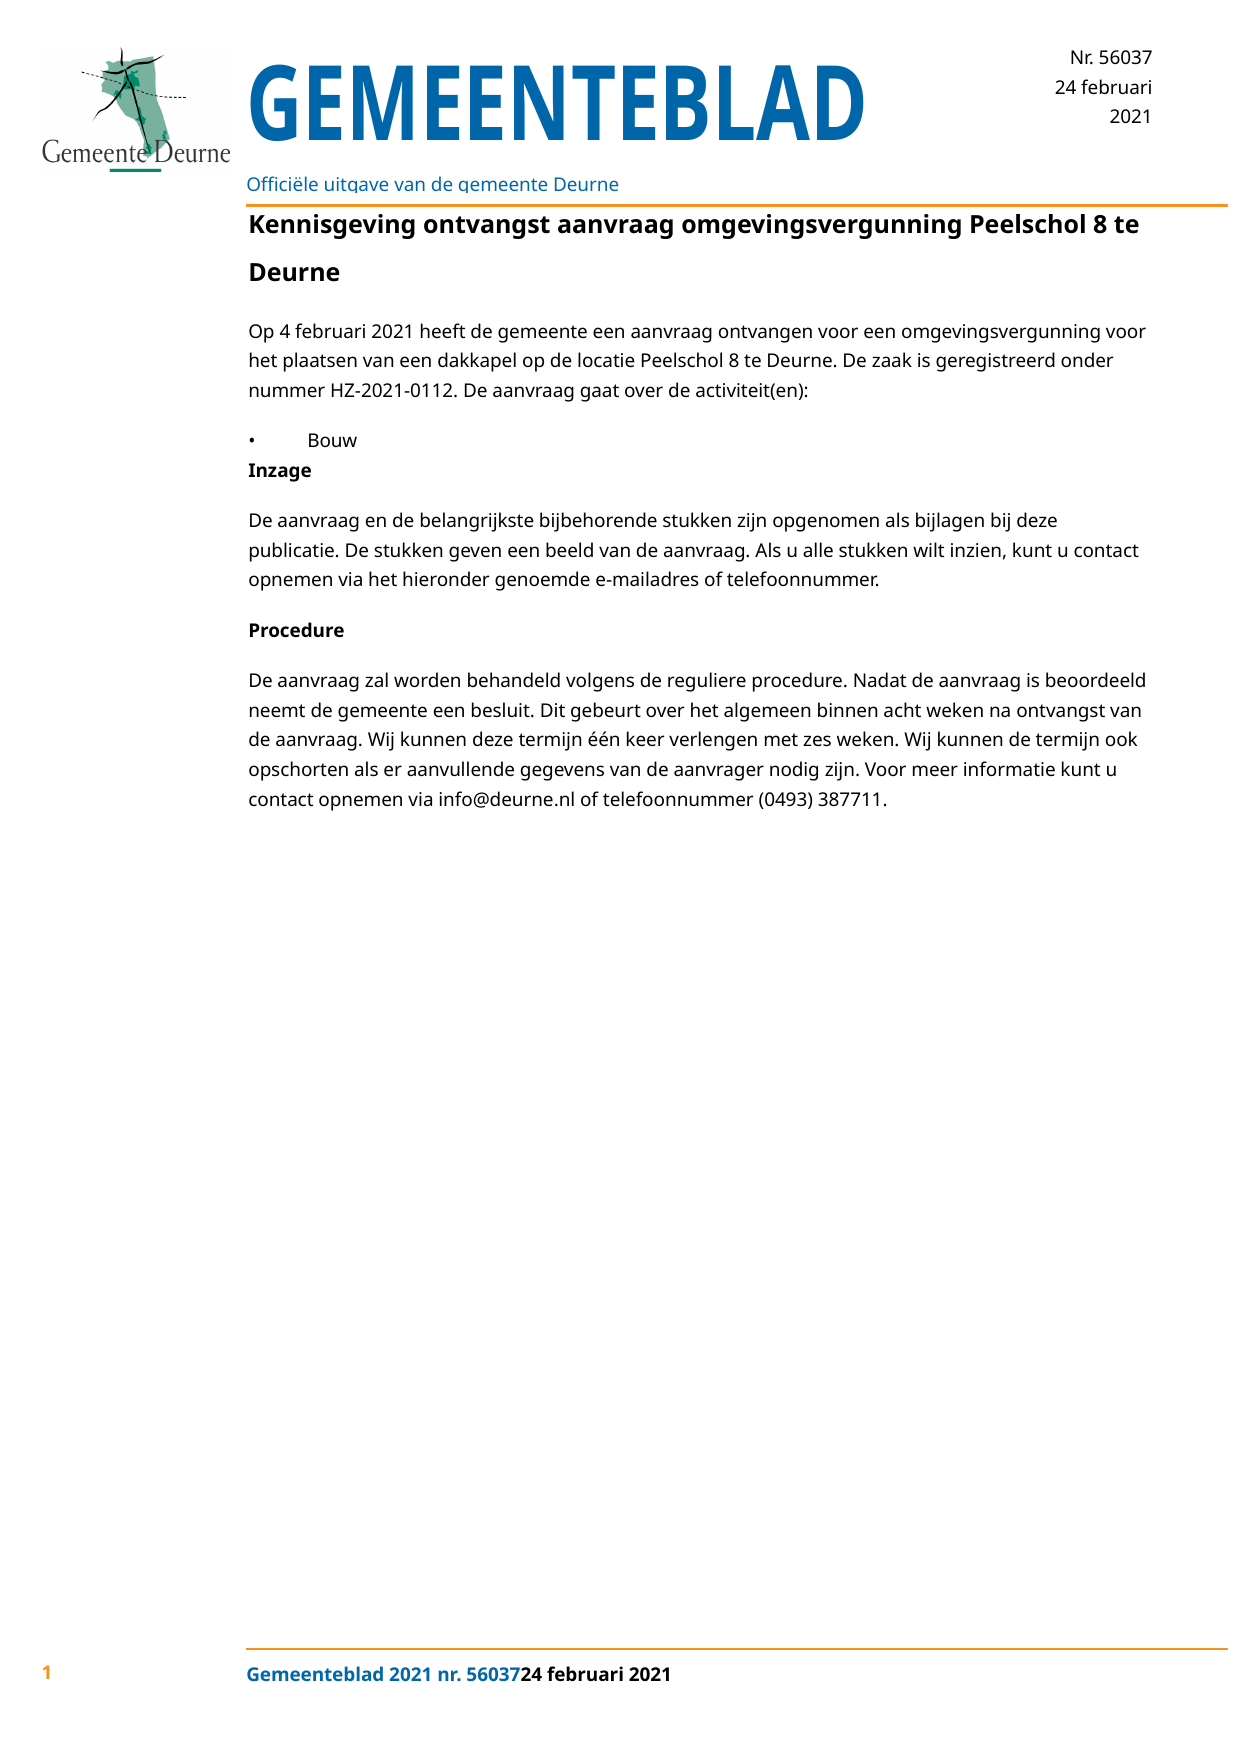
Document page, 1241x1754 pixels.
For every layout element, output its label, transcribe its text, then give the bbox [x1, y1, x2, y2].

list Bouw [248, 427, 1152, 453]
text De aanvraag en de belangrijkste bijbehorende stukken zijn opgenomen als bijlagen bij deze publicatie. De stukken geven een beeld van de aanvraag. Als u alle stukken wilt inzien, kunt u contact opnemen via het hieronder genoemde e-mailadres of telefoonnummer. [248, 507, 1152, 592]
picture [41, 47, 231, 172]
text Kennisgeving ontvangst aanvraag omgevingsvergunning Peelschol 8 te Deurne [248, 207, 1152, 288]
text Op 4 februari 2021 heeft de gemeente een aanvraag ontvangen voor een omgevingsvergunning voor het plaatsen van een dakkapel op de locatie Peelschol 8 te Deurne. De zaak is geregistreerd onder nummer HZ-2021-0112. De aanvraag gaat over de activiteit(en): [248, 318, 1152, 403]
text De aanvraag zal worden behandeld volgens de reguliere procedure. Nadat de aanvraag is beoordeeld neemt de gemeente een besluit. Dit gebeurt over het algemeen binnen acht weken na ontvangst van de aanvraag. Wij kunnen deze termijn één keer verlengen met zes weken. Wij kunnen de termijn ook opschorten als er aanvullende gegevens van de aanvrager nodig zijn. Voor meer informatie kunt u contact opnemen via info@deurne.nl of telefoonnummer (0493) 387711. [248, 667, 1152, 812]
text Inzage [248, 457, 1152, 483]
text Procedure [248, 617, 1152, 643]
